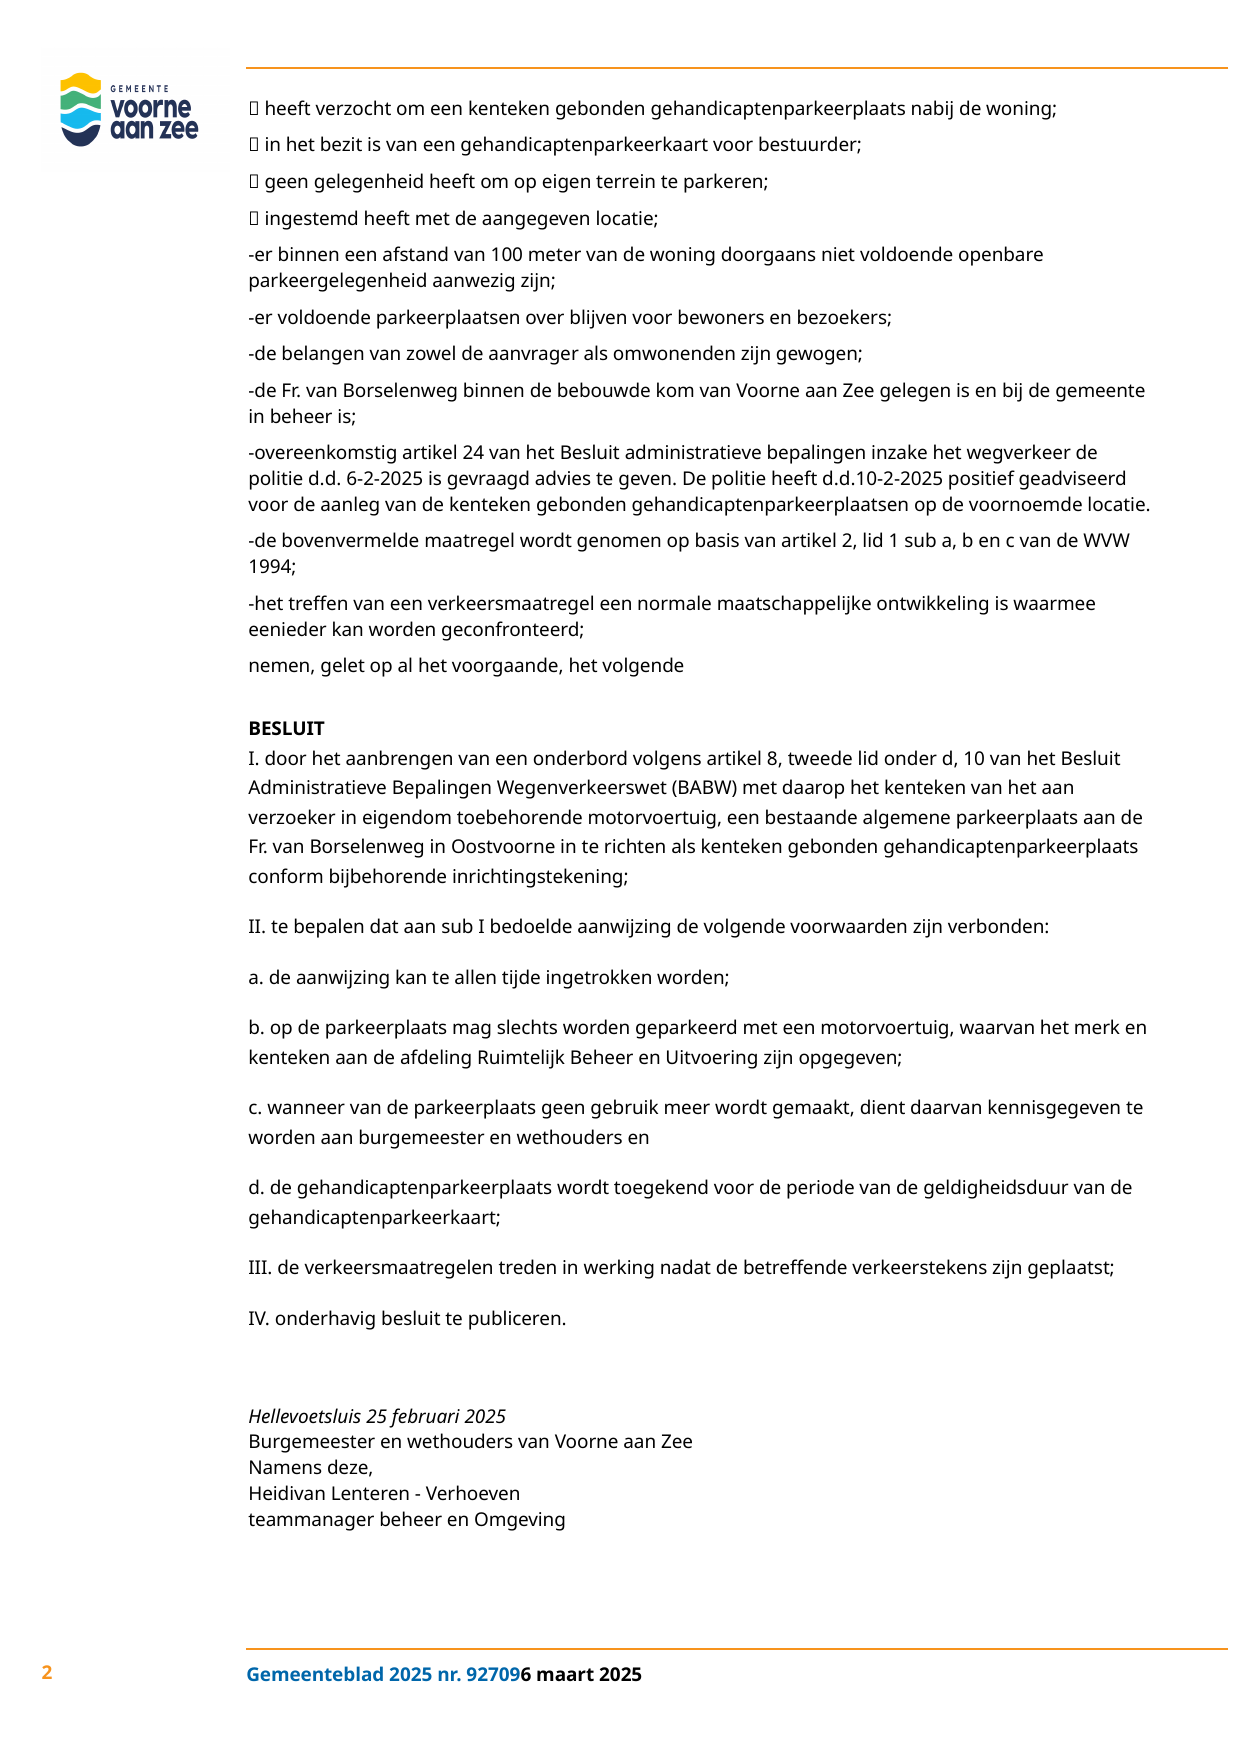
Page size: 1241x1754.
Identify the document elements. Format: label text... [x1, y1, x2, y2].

text -er voldoende parkeerplaatsen over blijven voor bewoners en bezoekers; [248, 304, 1152, 329]
text -de bovenvermelde maatregel wordt genomen op basis van artikel 2, lid 1 sub a, b en c van de WVW 1994; [248, 528, 1152, 579]
text -overeenkomstig artikel 24 van het Besluit administratieve bepalingen inzake het wegverkeer de politie d.d. 6-2-2025 is gevraagd advies te geven. De politie heeft d.d.10-2-2025 positief geadviseerd voor de aanleg van de kenteken gebonden gehandicaptenparkeerplaatsen op de voornoemde locatie. [248, 439, 1152, 517]
text d. de gehandicaptenparkeerplaats wordt toegekend voor de periode van de geldigheidsduur van de gehandicaptenparkeerkaart; [248, 1174, 1152, 1230]
text III. de verkeersmaatregelen treden in werking nadat de betreffende verkeerstekens zijn geplaatst; [248, 1254, 1152, 1280]
text II. te bepalen dat aan sub I bedoelde aanwijzing de volgende voorwaarden zijn verbonden: [248, 913, 1152, 939]
text BESLUIT [248, 715, 1152, 741]
text  in het bezit is van een gehandicaptenparkeerkaart voor bestuurder; [248, 131, 1152, 157]
text  ingestemd heeft met de aangegeven locatie; [248, 205, 1152, 231]
text teammanager beheer en Omgeving [248, 1506, 1152, 1532]
text  heeft verzocht om een kenteken gebonden gehandicaptenparkeerplaats nabij de woning; [248, 95, 1152, 121]
text Heidivan Lenteren - Verhoeven [248, 1480, 1152, 1506]
text  geen gelegenheid heeft om op eigen terrein te parkeren; [248, 168, 1152, 194]
text -de Fr. van Borselenweg binnen de bebouwde kom van Voorne aan Zee gelegen is en bij de gemeente in beheer is; [248, 377, 1152, 429]
text b. op de parkeerplaats mag slechts worden geparkeerd met een motorvoertuig, waarvan het merk en kenteken aan de afdeling Ruimtelijk Beheer en Uitvoering zijn opgegeven; [248, 1014, 1152, 1070]
picture [41, 47, 231, 172]
text -er binnen een afstand van 100 meter van de woning doorgaans niet voldoende openbare parkeergelegenheid aanwezig zijn; [248, 241, 1152, 293]
text -de belangen van zowel de aanvrager als omwonenden zijn gewogen; [248, 341, 1152, 366]
text Namens deze, [248, 1454, 1152, 1480]
text nemen, gelet op al het voorgaande, het volgende [248, 652, 1152, 678]
text Burgemeester en wethouders van Voorne aan Zee [248, 1429, 1152, 1454]
text c. wanneer van de parkeerplaats geen gebruik meer wordt gemaakt, dient daarvan kennisgegeven te worden aan burgemeester en wethouders en [248, 1094, 1152, 1150]
text I. door het aanbrengen van een onderbord volgens artikel 8, tweede lid onder d, 10 van het Besluit Administratieve Bepalingen Wegenverkeerswet (BABW) met daarop het kenteken van het aan verzoeker in eigendom toebehorende motorvoertuig, een bestaande algemene parkeerplaats aan de Fr. van Borselenweg in Oostvoorne in te richten als kenteken gebonden gehandicaptenparkeerplaats conform bijbehorende inrichtingstekening; [248, 745, 1152, 889]
text Hellevoetsluis 25 februari 2025 [248, 1403, 1152, 1429]
text -het treffen van een verkeersmaatregel een normale maatschappelijke ontwikkeling is waarmee eenieder kan worden geconfronteerd; [248, 590, 1152, 642]
text a. de aanwijzing kan te allen tijde ingetrokken worden; [248, 964, 1152, 990]
text IV. onderhavig besluit te publiceren. [248, 1305, 1152, 1331]
